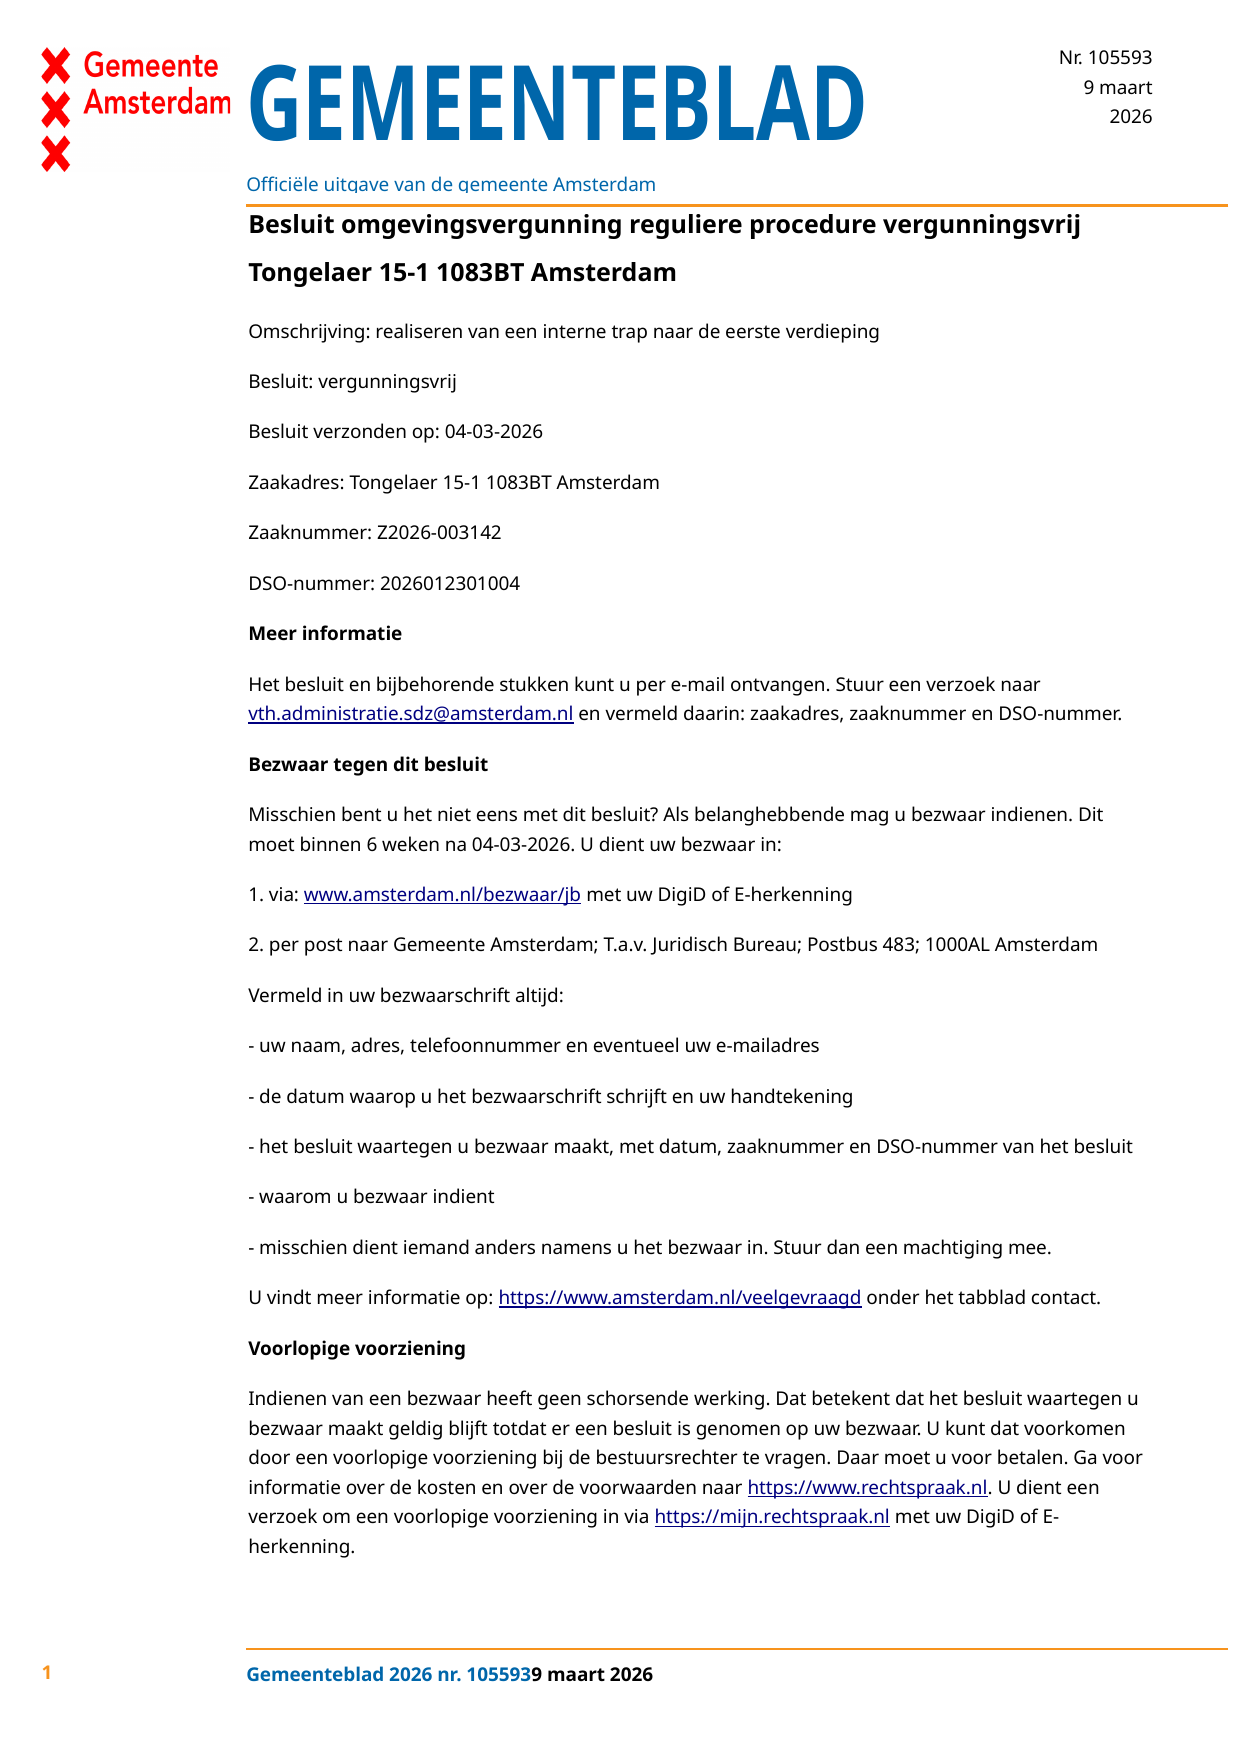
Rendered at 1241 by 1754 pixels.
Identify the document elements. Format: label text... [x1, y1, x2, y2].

text Misschien bent u het niet eens met dit besluit? Als belanghebbende mag u bezwaar indienen. Dit moet binnen 6 weken na 04-03-2026. U dient uw bezwaar in: [248, 801, 1152, 857]
text Besluit: vergunningsvrij [248, 368, 1152, 394]
picture [41, 47, 231, 172]
text Indienen van een bezwaar heeft geen schorsende werking. Dat betekent dat het besluit waartegen u bezwaar maakt geldig blijft totdat er een besluit is genomen op uw bezwaar. U kunt dat voorkomen door een voorlopige voorziening bij de bestuursrechter te vragen. Daar moet u voor betalen. Ga voor informatie over de kosten en over de voorwaarden naar https://www.rechtspraak.nl. U dient een verzoek om een voorlopige voorziening in via https://mijn.rechtspraak.nl met uw DigiD of E-herkenning. [248, 1385, 1152, 1559]
text - misschien dient iemand anders namens u het bezwaar in. Stuur dan een machtiging mee. [248, 1234, 1152, 1260]
text - uw naam, adres, telefoonnummer en eventueel uw e-mailadres [248, 1032, 1152, 1058]
text 2. per post naar Gemeente Amsterdam; T.a.v. Juridisch Bureau; Postbus 483; 1000AL Amsterdam [248, 932, 1152, 957]
text Zaaknummer: Z2026-003142 [248, 519, 1152, 545]
text - waarom u bezwaar indient [248, 1184, 1152, 1209]
text Vermeld in uw bezwaarschrift altijd: [248, 982, 1152, 1008]
text Bezwaar tegen dit besluit [248, 751, 1152, 777]
text Meer informatie [248, 620, 1152, 646]
text Omschrijving: realiseren van een interne trap naar de eerste verdieping [248, 318, 1152, 344]
text Besluit verzonden op: 04-03-2026 [248, 419, 1152, 444]
text 1. via: www.amsterdam.nl/bezwaar/jb met uw DigiD of E-herkenning [248, 881, 1152, 907]
text Het besluit en bijbehorende stukken kunt u per e-mail ontvangen. Stuur een verzoek naar vth.administratie.sdz@amsterdam.nl en vermeld daarin: zaakadres, zaaknummer en DSO-nummer. [248, 671, 1152, 726]
text - de datum waarop u het bezwaarschrift schrijft en uw handtekening [248, 1083, 1152, 1109]
text Zaakadres: Tongelaer 15-1 1083BT Amsterdam [248, 469, 1152, 495]
text Besluit omgevingsvergunning reguliere procedure vergunningsvrij Tongelaer 15-1 1083BT Amsterdam [248, 207, 1152, 288]
text Voorlopige voorziening [248, 1335, 1152, 1361]
text - het besluit waartegen u bezwaar maakt, met datum, zaaknummer en DSO-nummer van het besluit [248, 1133, 1152, 1159]
text U vindt meer informatie op: https://www.amsterdam.nl/veelgevraagd onder het tabblad contact. [248, 1284, 1152, 1310]
text DSO-nummer: 2026012301004 [248, 570, 1152, 596]
